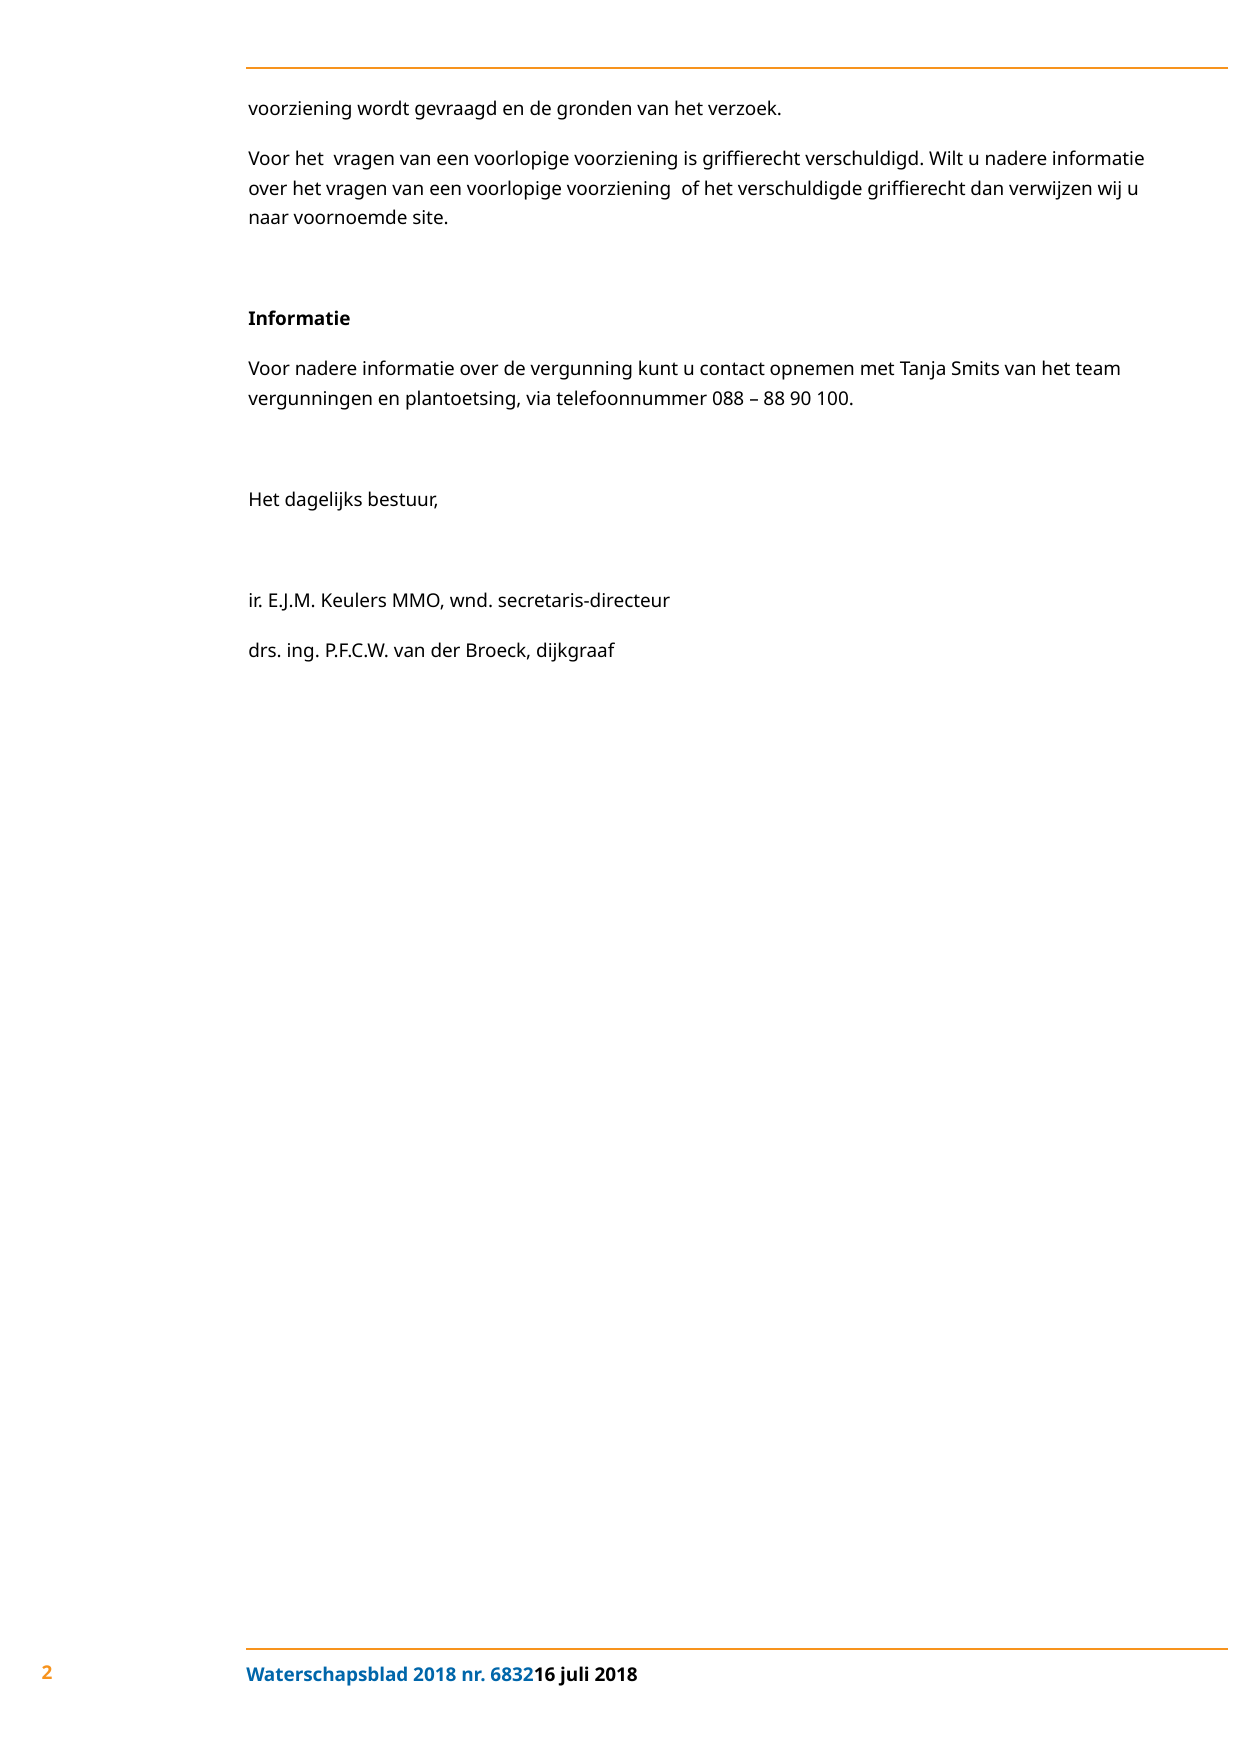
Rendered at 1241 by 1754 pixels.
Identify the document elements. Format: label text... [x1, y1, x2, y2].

text drs. ing. P.F.C.W. van der Broeck, dijkgraaf [248, 637, 1152, 663]
picture [41, 47, 231, 172]
text Voor nadere informatie over de vergunning kunt u contact opnemen met Tanja Smits van het team vergunningen en plantoetsing, via telefoonnummer 088 – 88 90 100. [248, 356, 1152, 411]
text Informatie [248, 305, 1152, 331]
text voorziening wordt gevraagd en de gronden van het verzoek. [248, 95, 1152, 121]
text Het dagelijks bestuur, [248, 486, 1152, 512]
text Voor het vragen van een voorlopige voorziening is griffierecht verschuldigd. Wilt u nadere informatie over het vragen van een voorlopige voorziening of het verschuldigde griffierecht dan verwijzen wij u naar voornoemde site. [248, 145, 1152, 230]
text ir. E.J.M. Keulers MMO, wnd. secretaris-directeur [248, 587, 1152, 613]
